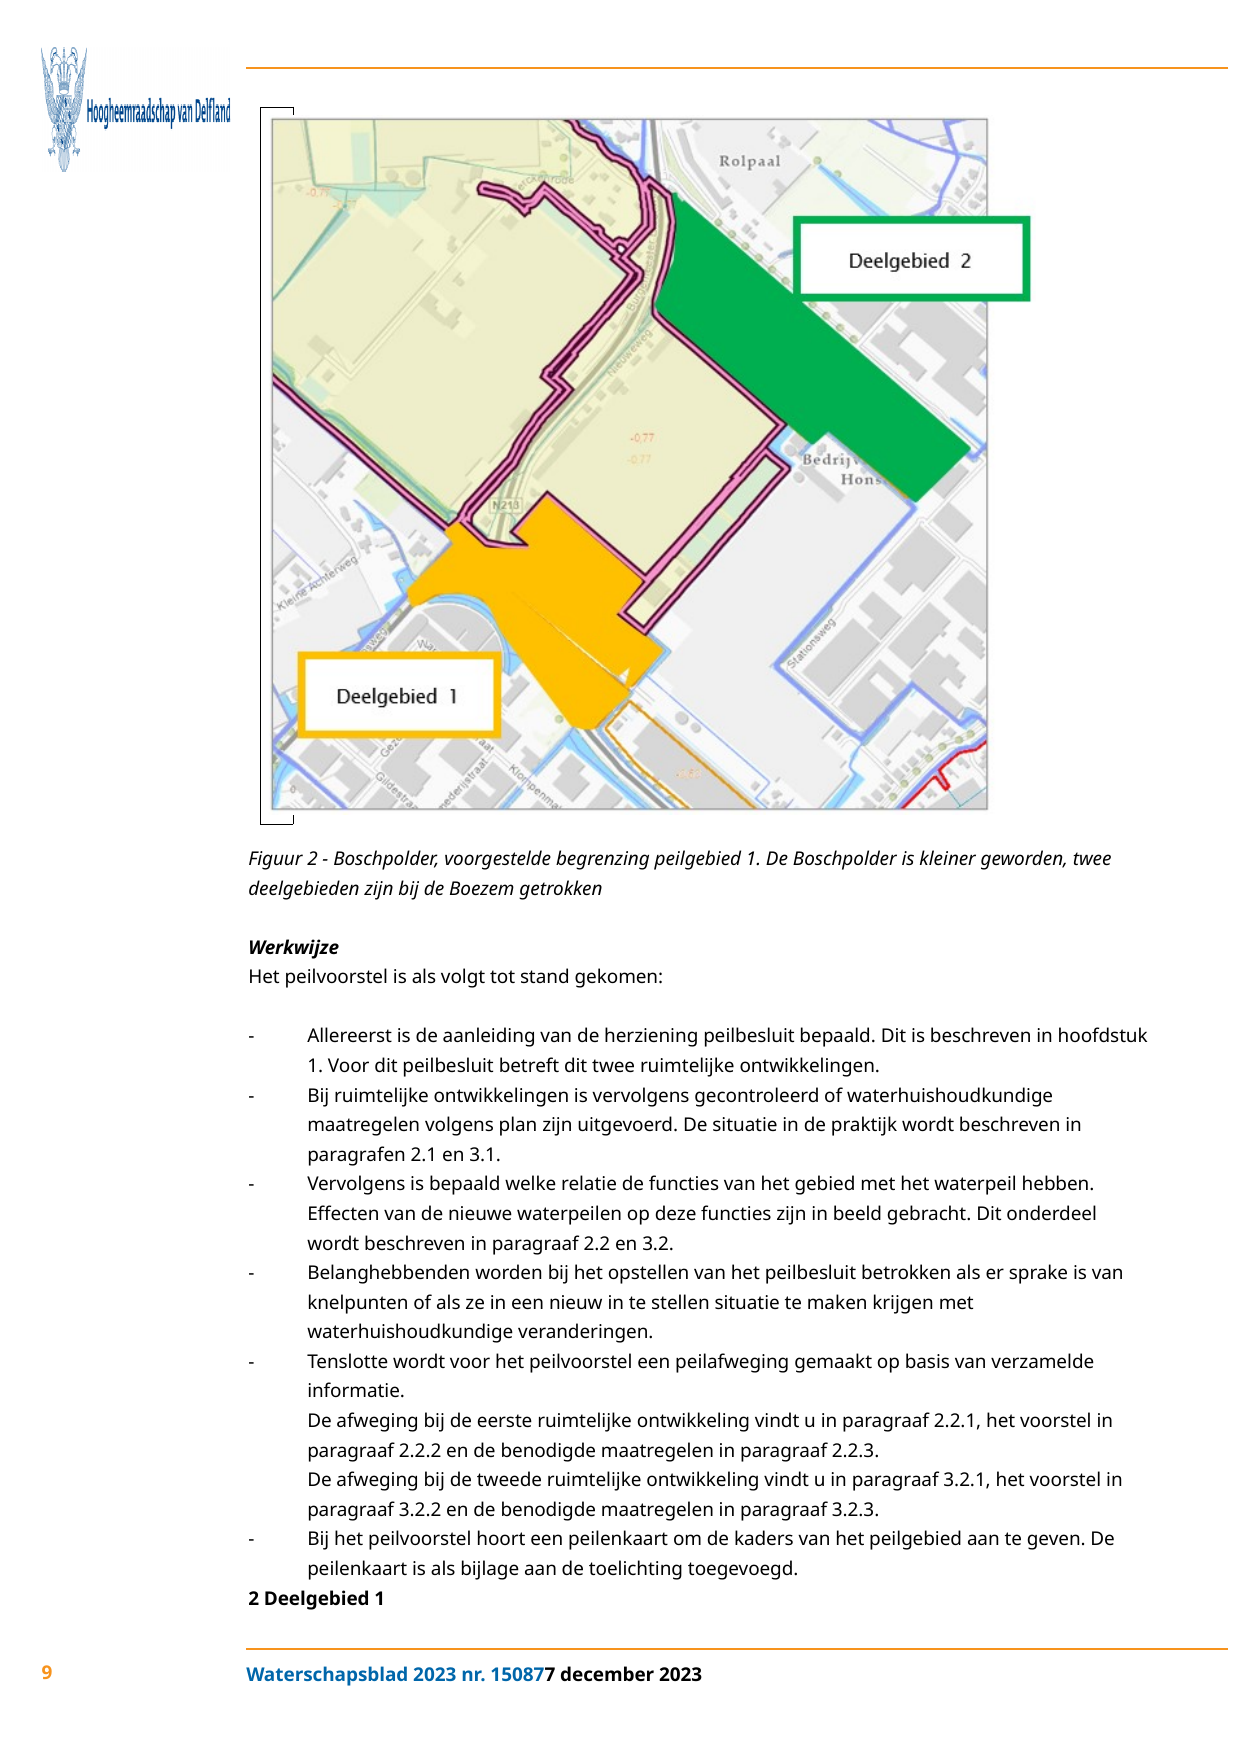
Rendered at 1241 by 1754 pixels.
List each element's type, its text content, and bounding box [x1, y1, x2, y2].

list De afweging bij de eerste ruimtelijke ontwikkeling vindt u in paragraaf 2.2.1, het voorstel in paragraaf 2.2.2 en de benodigde maatregelen in paragraaf 2.2.3. [248, 1407, 1152, 1462]
list De afweging bij de tweede ruimtelijke ontwikkeling vindt u in paragraaf 3.2.1, het voorstel in paragraaf 3.2.2 en de benodigde maatregelen in paragraaf 3.2.3. [248, 1466, 1152, 1522]
text Figuur 2 - Boschpolder, voorgestelde begrenzing peilgebied 1. De Boschpolder is kleiner geworden, twee deelgebieden zijn bij de Boezem getrokken [248, 845, 1152, 900]
picture [268, 115, 1037, 815]
list Bij ruimtelijke ontwikkelingen is vervolgens gecontroleerd of waterhuishoudkundige maatregelen volgens plan zijn uitgevoerd. De situatie in de praktijk wordt beschreven in paragrafen 2.1 en 3.1. [248, 1082, 1152, 1167]
list Tenslotte wordt voor het peilvoorstel een peilafweging gemaakt op basis van verzamelde informatie. [248, 1348, 1152, 1403]
text 2 Deelgebied 1 [248, 1585, 1152, 1610]
text Het peilvoorstel is als volgt tot stand gekomen: [248, 963, 1152, 989]
list Allereerst is de aanleiding van de herziening peilbesluit bepaald. Dit is beschreven in hoofdstuk 1. Voor dit peilbesluit betreft dit twee ruimtelijke ontwikkelingen. [248, 1023, 1152, 1078]
picture [41, 47, 231, 172]
list Vervolgens is bepaald welke relatie de functies van het gebied met het waterpeil hebben. Effecten van de nieuwe waterpeilen op deze functies zijn in beeld gebracht. Dit onderdeel wordt beschreven in paragraaf 2.2 en 3.2. [248, 1171, 1152, 1255]
list Bij het peilvoorstel hoort een peilenkaart om de kaders van het peilgebied aan te geven. De peilenkaart is als bijlage aan de toelichting toegevoegd. [248, 1526, 1152, 1581]
list Belanghebbenden worden bij het opstellen van het peilbesluit betrokken als er sprake is van knelpunten of als ze in een nieuw in te stellen situatie te maken krijgen met waterhuishoudkundige veranderingen. [248, 1259, 1152, 1344]
text Werkwijze [248, 934, 1152, 959]
